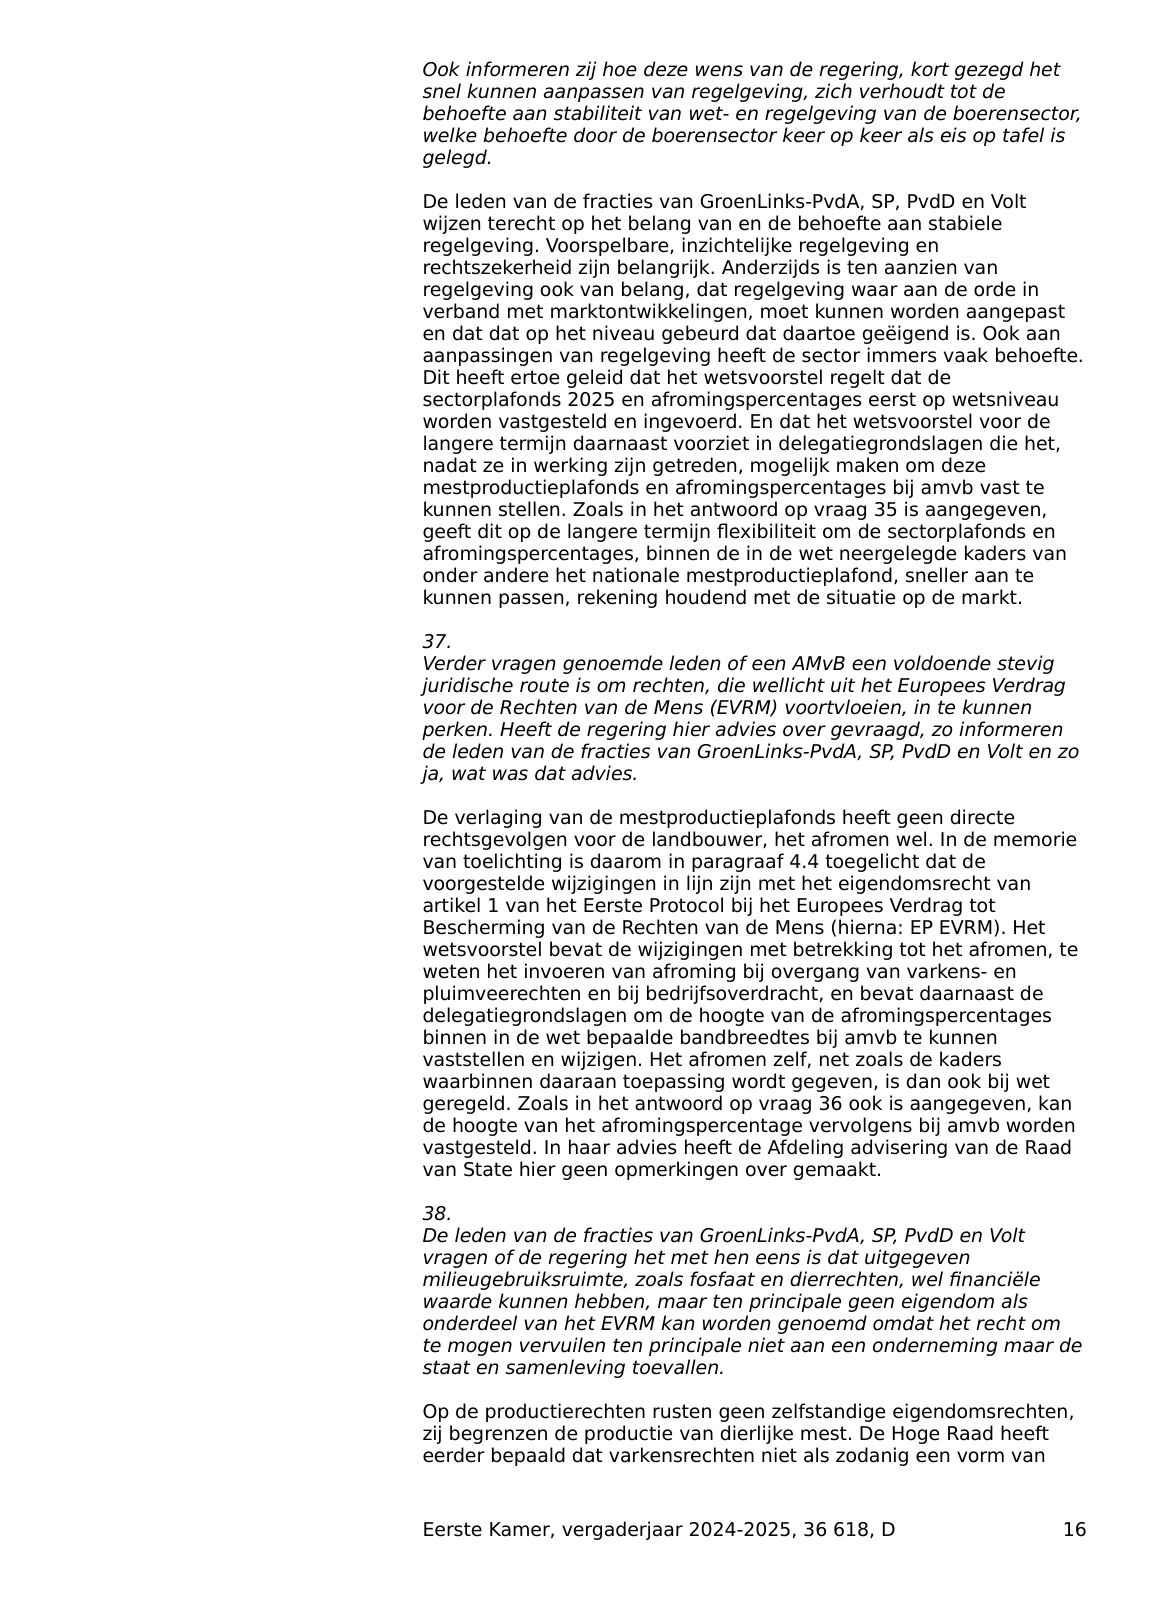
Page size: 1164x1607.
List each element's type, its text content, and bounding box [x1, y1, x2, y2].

text De leden van de fracties van GroenLinks-PvdA, SP, PvdD en Volt vragen of de regering het met hen eens is dat uitgegeven milieugebruiksruimte, zoals fosfaat en dierrechten, wel financiële waarde kunnen hebben, maar ten principale geen eigendom als onderdeel van het EVRM kan worden genoemd omdat het recht om te mogen vervuilen ten principale niet aan een onderneming maar de staat en samenleving toevallen. [422, 1225, 1087, 1379]
text 38. [422, 1203, 1087, 1225]
text 37. [422, 631, 1087, 653]
text Verder vragen genoemde leden of een AMvB een voldoende stevig juridische route is om rechten, die wellicht uit het Europees Verdrag voor de Rechten van de Mens (EVRM) voortvloeien, in te kunnen perken. Heeft de regering hier advies over gevraagd, zo informeren de leden van de fracties van GroenLinks-PvdA, SP, PvdD en Volt en zo ja, wat was dat advies. [422, 653, 1087, 785]
text Op de productierechten rusten geen zelfstandige eigendomsrechten, zij begrenzen de productie van dierlijke mest. De Hoge Raad heeft eerder bepaald dat varkensrechten niet als zodanig een vorm van [422, 1401, 1087, 1467]
text Ook informeren zij hoe deze wens van de regering, kort gezegd het snel kunnen aanpassen van regelgeving, zich verhoudt tot de behoefte aan stabiliteit van wet- en regelgeving van de boerensector, welke behoefte door de boerensector keer op keer als eis op tafel is gelegd. [422, 59, 1087, 169]
text De verlaging van de mestproductieplafonds heeft geen directe rechtsgevolgen voor de landbouwer, het afromen wel. In de memorie van toelichting is daarom in paragraaf 4.4 toegelicht dat de voorgestelde wijzigingen in lijn zijn met het eigendomsrecht van artikel 1 van het Eerste Protocol bij het Europees Verdrag tot Bescherming van de Rechten van de Mens (hierna: EP EVRM). Het wetsvoorstel bevat de wijzigingen met betrekking tot het afromen, te weten het invoeren van afroming bij overgang van varkens- en pluimveerechten en bij bedrijfsoverdracht, en bevat daarnaast de delegatiegrondslagen om de hoogte van de afromingspercentages binnen in de wet bepaalde bandbreedtes bij amvb te kunnen vaststellen en wijzigen. Het afromen zelf, net zoals de kaders waarbinnen daaraan toepassing wordt gegeven, is dan ook bij wet geregeld. Zoals in het antwoord op vraag 36 ook is aangegeven, kan de hoogte van het afromingspercentage vervolgens bij amvb worden vastgesteld. In haar advies heeft de Afdeling advisering van de Raad van State hier geen opmerkingen over gemaakt. [422, 807, 1087, 1181]
text De leden van de fracties van GroenLinks-PvdA, SP, PvdD en Volt wijzen terecht op het belang van en de behoefte aan stabiele regelgeving. Voorspelbare, inzichtelijke regelgeving en rechtszekerheid zijn belangrijk. Anderzijds is ten aanzien van regelgeving ook van belang, dat regelgeving waar aan de orde in verband met marktontwikkelingen, moet kunnen worden aangepast en dat dat op het niveau gebeurd dat daartoe geëigend is. Ook aan aanpassingen van regelgeving heeft de sector immers vaak behoefte. Dit heeft ertoe geleid dat het wetsvoorstel regelt dat de sectorplafonds 2025 en afromingspercentages eerst op wetsniveau worden vastgesteld en ingevoerd. En dat het wetsvoorstel voor de langere termijn daarnaast voorziet in delegatiegrondslagen die het, nadat ze in werking zijn getreden, mogelijk maken om deze mestproductieplafonds en afromingspercentages bij amvb vast te kunnen stellen. Zoals in het antwoord op vraag 35 is aangegeven, geeft dit op de langere termijn flexibiliteit om de sectorplafonds en afromingspercentages, binnen de in de wet neergelegde kaders van onder andere het nationale mestproductieplafond, sneller aan te kunnen passen, rekening houdend met de situatie op de markt. [422, 191, 1087, 609]
